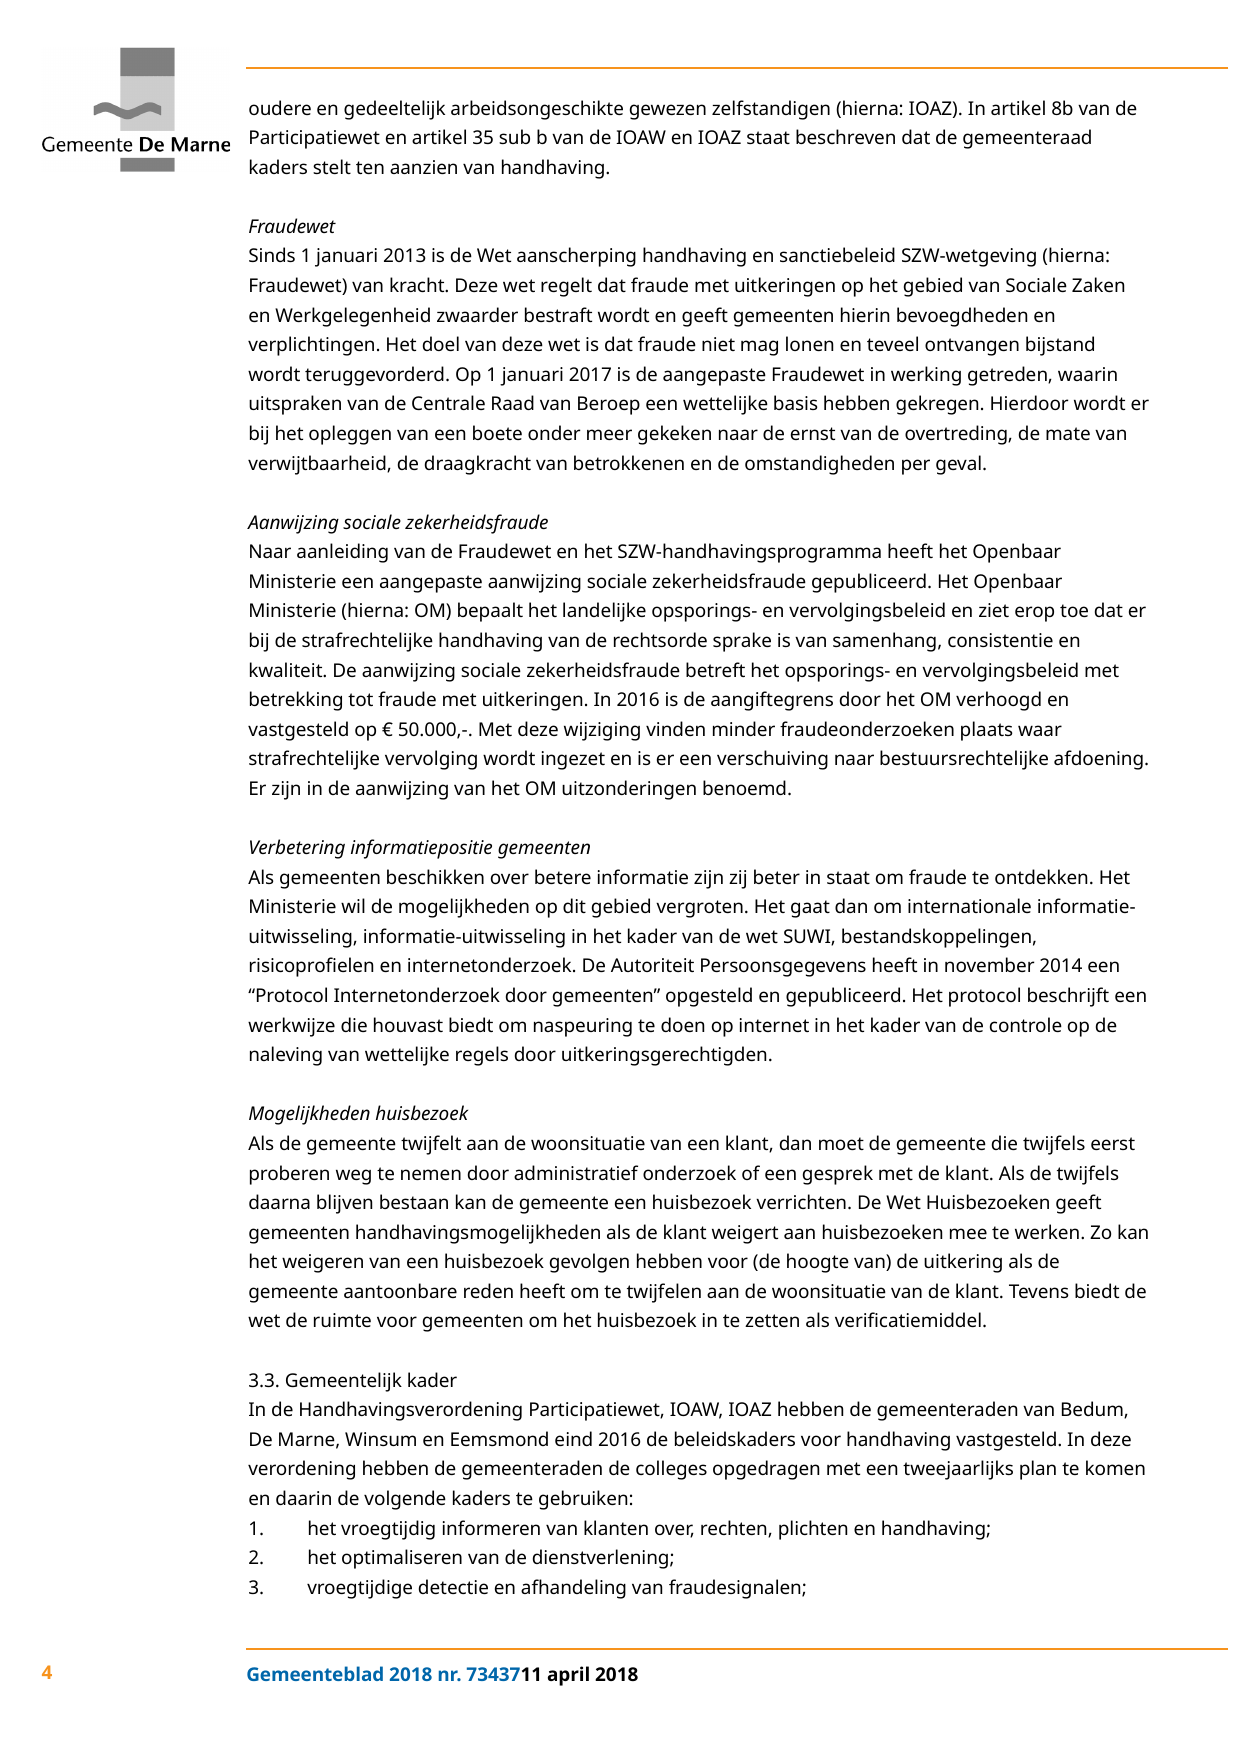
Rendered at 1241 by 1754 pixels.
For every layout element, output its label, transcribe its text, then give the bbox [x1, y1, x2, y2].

text Ministerie wil de mogelijkheden op dit gebied vergroten. Het gaat dan om internationale informatie-uitwisseling, informatie-uitwisseling in het kader van de wet SUWI, bestandskoppelingen, risicoprofielen en internetonderzoek. De Autoriteit Persoonsgegevens heeft in november 2014 een “Protocol Internetonderzoek door gemeenten” opgesteld en gepubliceerd. Het protocol beschrijft een werkwijze die houvast biedt om naspeuring te doen op internet in het kader van de controle op de naleving van wettelijke regels door uitkeringsgerechtigden. [248, 893, 1152, 1067]
text Aanwijzing sociale zekerheidsfraude [248, 509, 1152, 535]
text Als gemeenten beschikken over betere informatie zijn zij beter in staat om fraude te ontdekken. Het [248, 864, 1152, 890]
list het vroegtijdig informeren van klanten over, rechten, plichten en handhaving; [248, 1515, 1152, 1541]
list vroegtijdige detectie en afhandeling van fraudesignalen; [248, 1574, 1152, 1600]
list het optimaliseren van de dienstverlening; [248, 1544, 1152, 1570]
text Sinds 1 januari 2013 is de Wet aanscherping handhaving en sanctiebeleid SZW-wetgeving (hierna: Fraudewet) van kracht. Deze wet regelt dat fraude met uitkeringen op het gebied van Sociale Zaken en Werkgelegenheid zwaarder bestraft wordt en geeft gemeenten hierin bevoegdheden en verplichtingen. Het doel van deze wet is dat fraude niet mag lonen en teveel ontvangen bijstand wordt teruggevorderd. Op 1 januari 2017 is de aangepaste Fraudewet in werking getreden, waarin uitspraken van de Centrale Raad van Beroep een wettelijke basis hebben gekregen. Hierdoor wordt er bij het opleggen van een boete onder meer gekeken naar de ernst van de overtreding, de mate van verwijtbaarheid, de draagkracht van betrokkenen en de omstandigheden per geval. [248, 243, 1152, 476]
text oudere en gedeeltelijk arbeidsongeschikte gewezen zelfstandigen (hierna: IOAZ). In artikel 8b van de Participatiewet en artikel 35 sub b van de IOAW en IOAZ staat beschreven dat de gemeenteraad kaders stelt ten aanzien van handhaving. [248, 95, 1152, 180]
text Als de gemeente twijfelt aan de woonsituatie van een klant, dan moet de gemeente die twijfels eerst proberen weg te nemen door administratief onderzoek of een gesprek met de klant. Als de twijfels daarna blijven bestaan kan de gemeente een huisbezoek verrichten. De Wet Huisbezoeken geeft gemeenten handhavingsmogelijkheden als de klant weigert aan huisbezoeken mee te werken. Zo kan het weigeren van een huisbezoek gevolgen hebben voor (de hoogte van) de uitkering als de gemeente aantoonbare reden heeft om te twijfelen aan de woonsituatie van de klant. Tevens biedt de wet de ruimte voor gemeenten om het huisbezoek in te zetten als verificatiemiddel. [248, 1130, 1152, 1333]
text Verbetering informatiepositie gemeenten [248, 834, 1152, 860]
text 3.3. Gemeentelijk kader [248, 1367, 1152, 1393]
text In de Handhavingsverordening Participatiewet, IOAW, IOAZ hebben de gemeenteraden van Bedum, De Marne, Winsum en Eemsmond eind 2016 de beleidskaders voor handhaving vastgesteld. In deze verordening hebben de gemeenteraden de colleges opgedragen met een tweejaarlijks plan te komen en daarin de volgende kaders te gebruiken: [248, 1396, 1152, 1511]
picture [41, 47, 231, 172]
text Mogelijkheden huisbezoek [248, 1101, 1152, 1126]
text Fraudewet [248, 213, 1152, 239]
text Naar aanleiding van de Fraudewet en het SZW-handhavingsprogramma heeft het Openbaar Ministerie een aangepaste aanwijzing sociale zekerheidsfraude gepubliceerd. Het Openbaar Ministerie (hierna: OM) bepaalt het landelijke opsporings- en vervolgingsbeleid en ziet erop toe dat er bij de strafrechtelijke handhaving van de rechtsorde sprake is van samenhang, consistentie en kwaliteit. De aanwijzing sociale zekerheidsfraude betreft het opsporings- en vervolgingsbeleid met betrekking tot fraude met uitkeringen. In 2016 is de aangiftegrens door het OM verhoogd en vastgesteld op € 50.000,-. Met deze wijziging vinden minder fraudeonderzoeken plaats waar strafrechtelijke vervolging wordt ingezet en is er een verschuiving naar bestuursrechtelijke afdoening. Er zijn in de aanwijzing van het OM uitzonderingen benoemd. [248, 538, 1152, 801]
